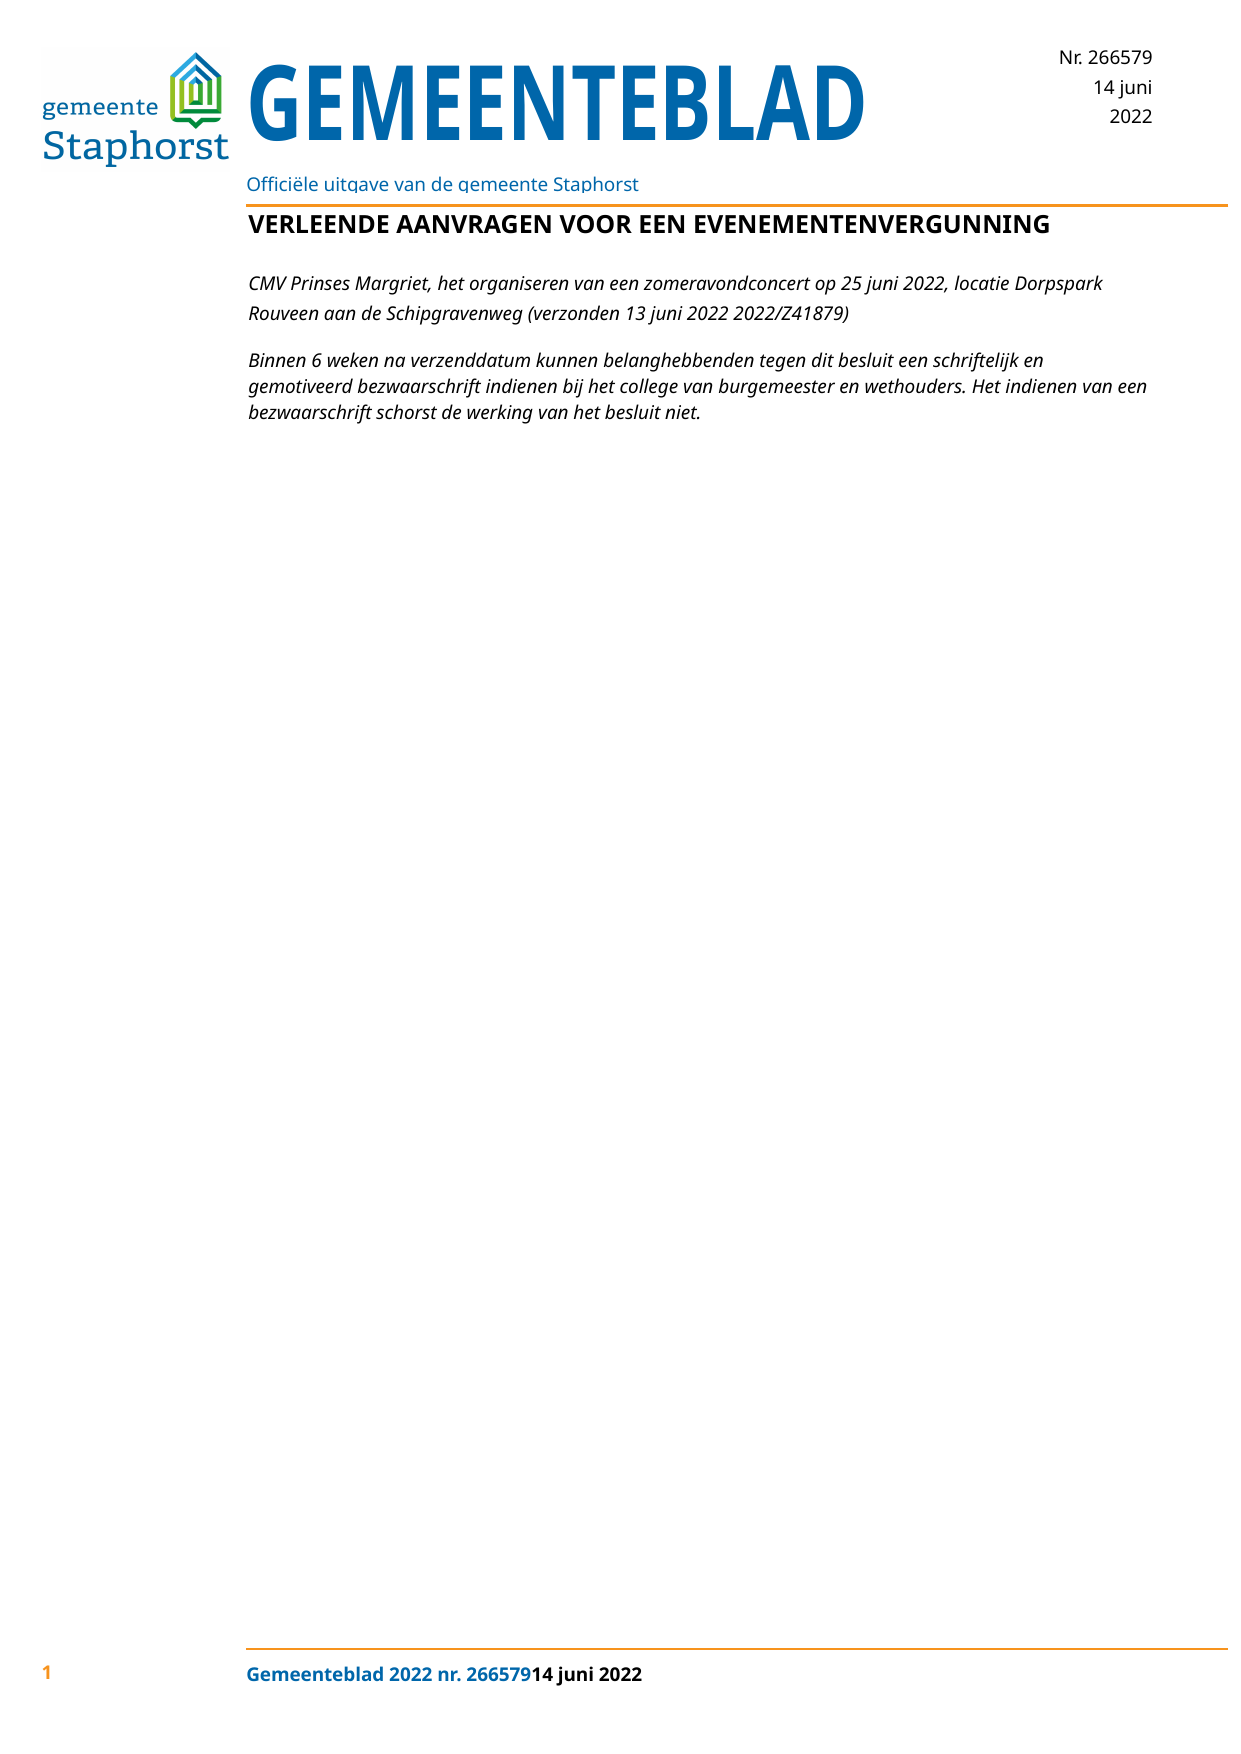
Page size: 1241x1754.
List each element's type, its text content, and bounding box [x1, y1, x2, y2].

picture [41, 47, 231, 172]
text VERLEENDE AANVRAGEN VOOR EEN EVENEMENTENVERGUNNING [248, 207, 1152, 241]
text Binnen 6 weken na verzenddatum kunnen belanghebbenden tegen dit besluit een schriftelijk en gemotiveerd bezwaarschrift indienen bij het college van burgemeester en wethouders. Het indienen van een bezwaarschrift schorst de werking van het besluit niet. [248, 348, 1152, 425]
text CMV Prinses Margriet, het organiseren van een zomeravondconcert op 25 juni 2022, locatie Dorpspark Rouveen aan de Schipgravenweg (verzonden 13 juni 2022 2022/Z41879) [248, 270, 1152, 326]
